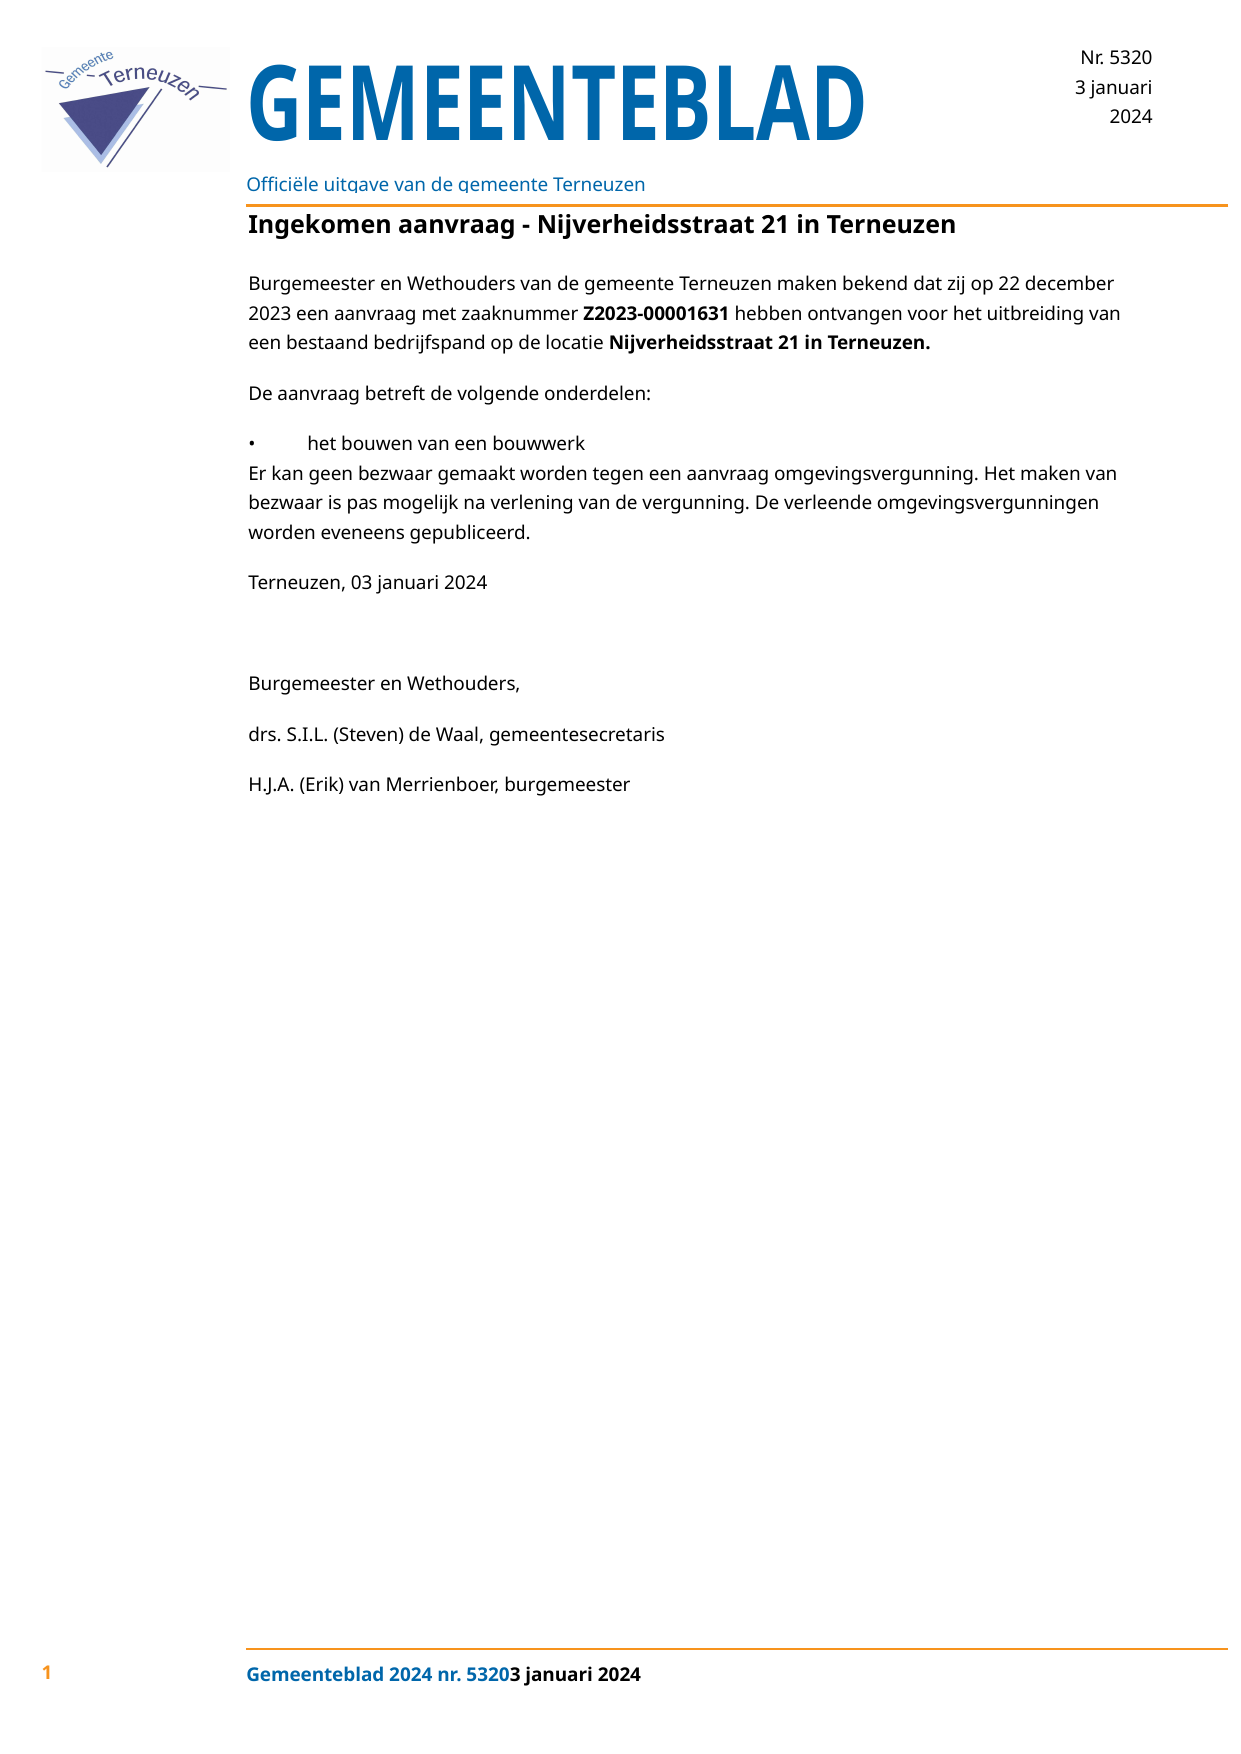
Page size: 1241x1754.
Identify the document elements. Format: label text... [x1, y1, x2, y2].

text Burgemeester en Wethouders, [248, 670, 1152, 696]
text Ingekomen aanvraag - Nijverheidsstraat 21 in Terneuzen [248, 207, 1152, 241]
list het bouwen van een bouwwerk [248, 430, 1152, 456]
text H.J.A. (Erik) van Merrienboer, burgemeester [248, 771, 1152, 797]
text drs. S.I.L. (Steven) de Waal, gemeentesecretaris [248, 721, 1152, 746]
text Er kan geen bezwaar gemaakt worden tegen een aanvraag omgevingsvergunning. Het maken van bezwaar is pas mogelijk na verlening van de vergunning. De verleende omgevingsvergunningen worden eveneens gepubliceerd. [248, 460, 1152, 545]
text Burgemeester en Wethouders van de gemeente Terneuzen maken bekend dat zij op 22 december 2023 een aanvraag met zaaknummer Z2023-00001631 hebben ontvangen voor het uitbreiding van een bestaand bedrijfspand op de locatie Nijverheidsstraat 21 in Terneuzen. [248, 270, 1152, 355]
picture [41, 47, 231, 172]
text De aanvraag betreft de volgende onderdelen: [248, 380, 1152, 406]
text Terneuzen, 03 januari 2024 [248, 569, 1152, 595]
